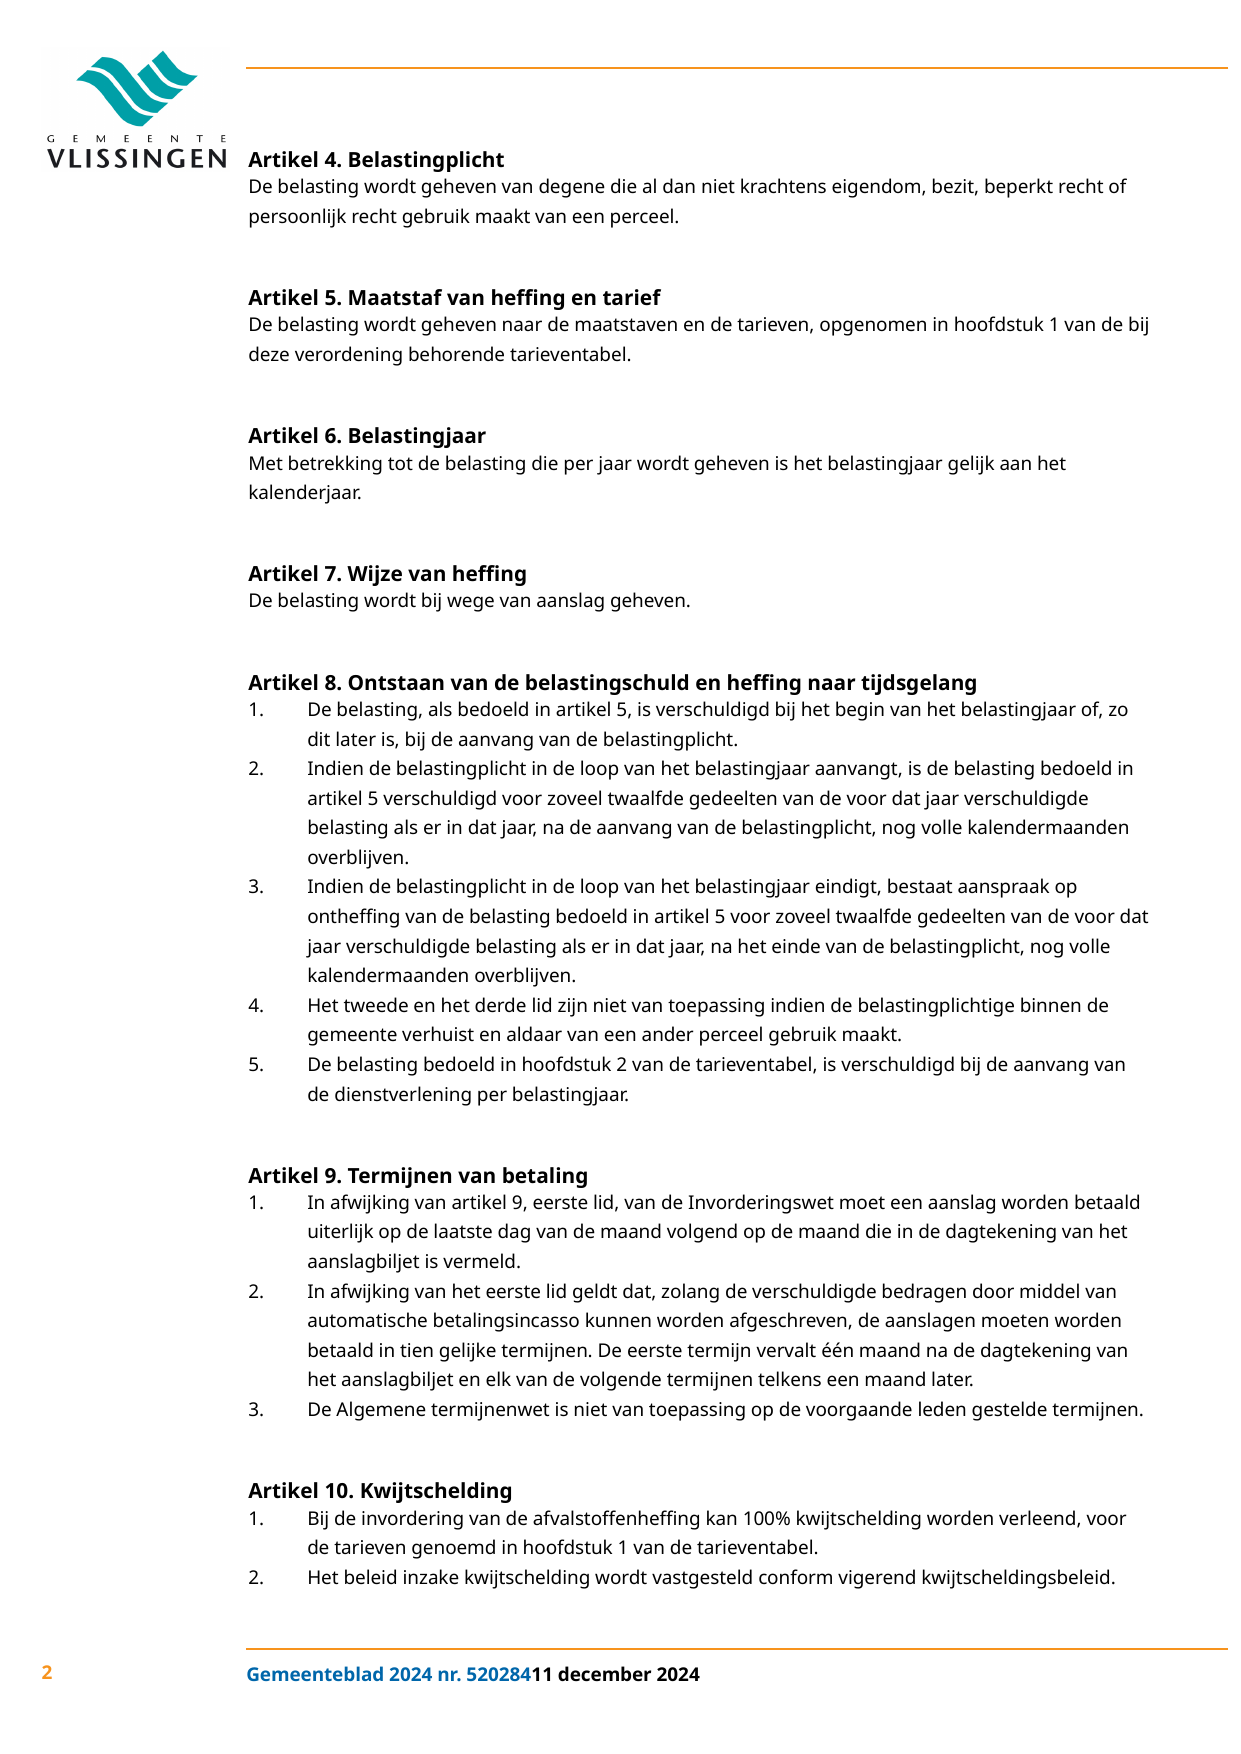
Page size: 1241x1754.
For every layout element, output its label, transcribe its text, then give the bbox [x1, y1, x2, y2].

text De belasting wordt geheven naar de maatstaven en de tarieven, opgenomen in hoofdstuk 1 van de bij deze verordening behorende tarieventabel. [248, 312, 1152, 367]
text Met betrekking tot de belasting die per jaar wordt geheven is het belastingjaar gelijk aan het kalenderjaar. [248, 450, 1152, 505]
text Artikel 8. Ontstaan van de belastingschuld en heffing naar tijdsgelang [248, 668, 1152, 696]
text Artikel 5. Maatstaf van heffing en tarief [248, 283, 1152, 312]
text Artikel 9. Termijnen van betaling [248, 1161, 1152, 1189]
text De belasting wordt geheven van degene die al dan niet krachtens eigendom, bezit, beperkt recht of persoonlijk recht gebruik maakt van een perceel. [248, 174, 1152, 229]
list Indien de belastingplicht in de loop van het belastingjaar aanvangt, is de belasting bedoeld in artikel 5 verschuldigd voor zoveel twaalfde gedeelten van de voor dat jaar verschuldigde belasting als er in dat jaar, na de aanvang van de belastingplicht, nog volle kalendermaanden overblijven. [248, 755, 1152, 870]
list In afwijking van artikel 9, eerste lid, van de Invorderingswet moet een aanslag worden betaald uiterlijk op de laatste dag van de maand volgend op de maand die in de dagtekening van het aanslagbiljet is vermeld. [248, 1189, 1152, 1274]
list De belasting bedoeld in hoofdstuk 2 van de tarieventabel, is verschuldigd bij de aanvang van de dienstverlening per belastingjaar. [248, 1051, 1152, 1106]
list Indien de belastingplicht in de loop van het belastingjaar eindigt, bestaat aanspraak op ontheffing van de belasting bedoeld in artikel 5 voor zoveel twaalfde gedeelten van de voor dat jaar verschuldigde belasting als er in dat jaar, na het einde van de belastingplicht, nog volle kalendermaanden overblijven. [248, 874, 1152, 988]
text De belasting wordt bij wege van aanslag geheven. [248, 588, 1152, 613]
list De belasting, als bedoeld in artikel 5, is verschuldigd bij het begin van het belastingjaar of, zo dit later is, bij de aanvang van de belastingplicht. [248, 696, 1152, 751]
list In afwijking van het eerste lid geldt dat, zolang de verschuldigde bedragen door middel van automatische betalingsincasso kunnen worden afgeschreven, de aanslagen moeten worden betaald in tien gelijke termijnen. De eerste termijn vervalt één maand na de dagtekening van het aanslagbiljet en elk van de volgende termijnen telkens een maand later. [248, 1278, 1152, 1392]
list Bij de invordering van de afvalstoffenheffing kan 100% kwijtschelding worden verleend, voor de tarieven genoemd in hoofdstuk 1 van de tarieventabel. [248, 1505, 1152, 1560]
list Het tweede en het derde lid zijn niet van toepassing indien de belastingplichtige binnen de gemeente verhuist en aldaar van een ander perceel gebruik maakt. [248, 992, 1152, 1047]
text Artikel 10. Kwijtschelding [248, 1476, 1152, 1505]
text Artikel 7. Wijze van heffing [248, 559, 1152, 588]
picture [41, 47, 231, 172]
text Artikel 4. Belastingplicht [248, 145, 1152, 174]
list Het beleid inzake kwijtschelding wordt vastgesteld conform vigerend kwijtscheldingsbeleid. [248, 1564, 1152, 1589]
list De Algemene termijnenwet is niet van toepassing op de voorgaande leden gestelde termijnen. [248, 1396, 1152, 1422]
text Artikel 6. Belastingjaar [248, 421, 1152, 450]
